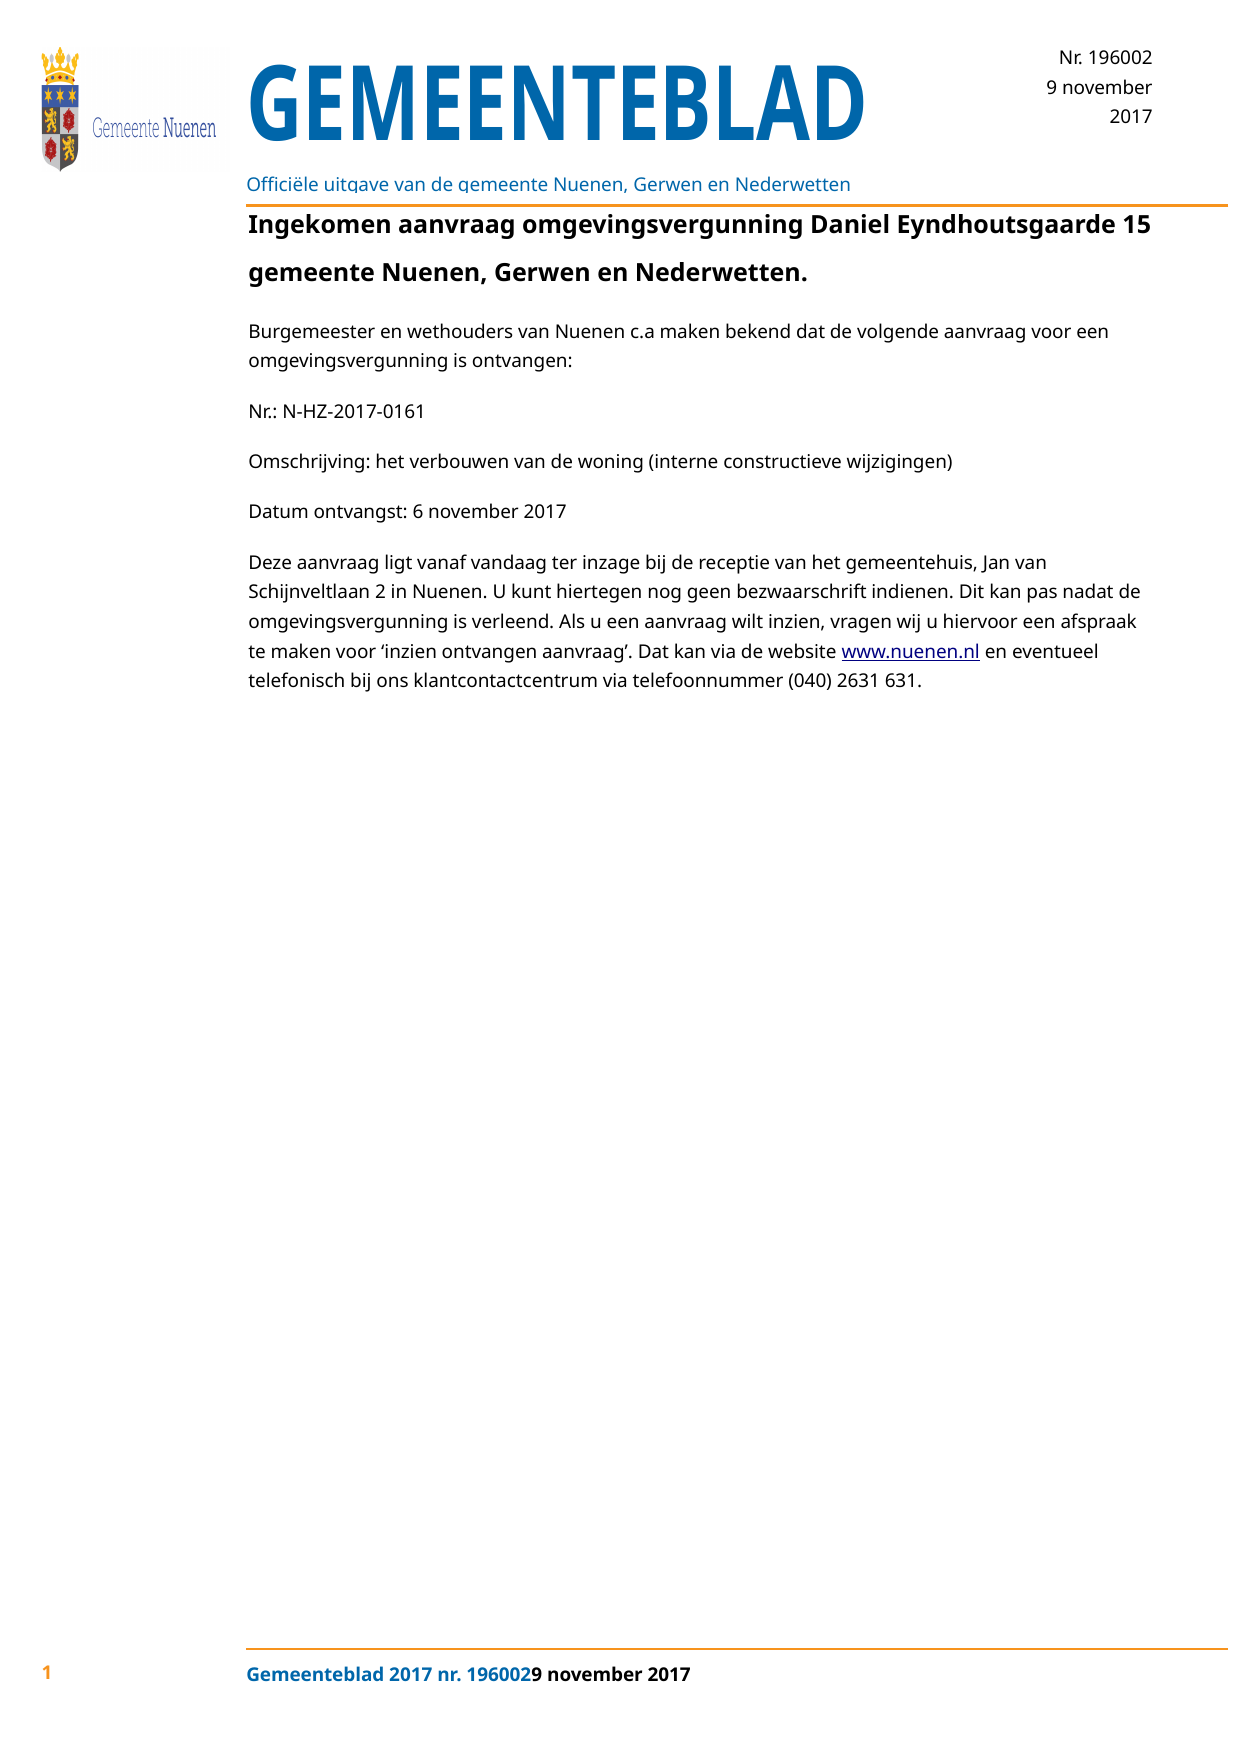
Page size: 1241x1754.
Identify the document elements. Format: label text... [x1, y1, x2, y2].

text Omschrijving: het verbouwen van de woning (interne constructieve wijzigingen) [248, 448, 1152, 474]
text Ingekomen aanvraag omgevingsvergunning Daniel Eyndhoutsgaarde 15 gemeente Nuenen, Gerwen en Nederwetten. [248, 207, 1152, 288]
text Nr.: N-HZ-2017-0161 [248, 398, 1152, 424]
text Burgemeester en wethouders van Nuenen c.a maken bekend dat de volgende aanvraag voor een omgevingsvergunning is ontvangen: [248, 318, 1152, 373]
picture [41, 47, 231, 172]
text Deze aanvraag ligt vanaf vandaag ter inzage bij de receptie van het gemeentehuis, Jan van Schijnveltlaan 2 in Nuenen. U kunt hiertegen nog geen bezwaarschrift indienen. Dit kan pas nadat de omgevingsvergunning is verleend. Als u een aanvraag wilt inzien, vragen wij u hiervoor een afspraak te maken voor ‘inzien ontvangen aanvraag’. Dat kan via de website www.nuenen.nl en eventueel telefonisch bij ons klantcontactcentrum via telefoonnummer (040) 2631 631. [248, 549, 1152, 693]
text Datum ontvangst: 6 november 2017 [248, 499, 1152, 524]
